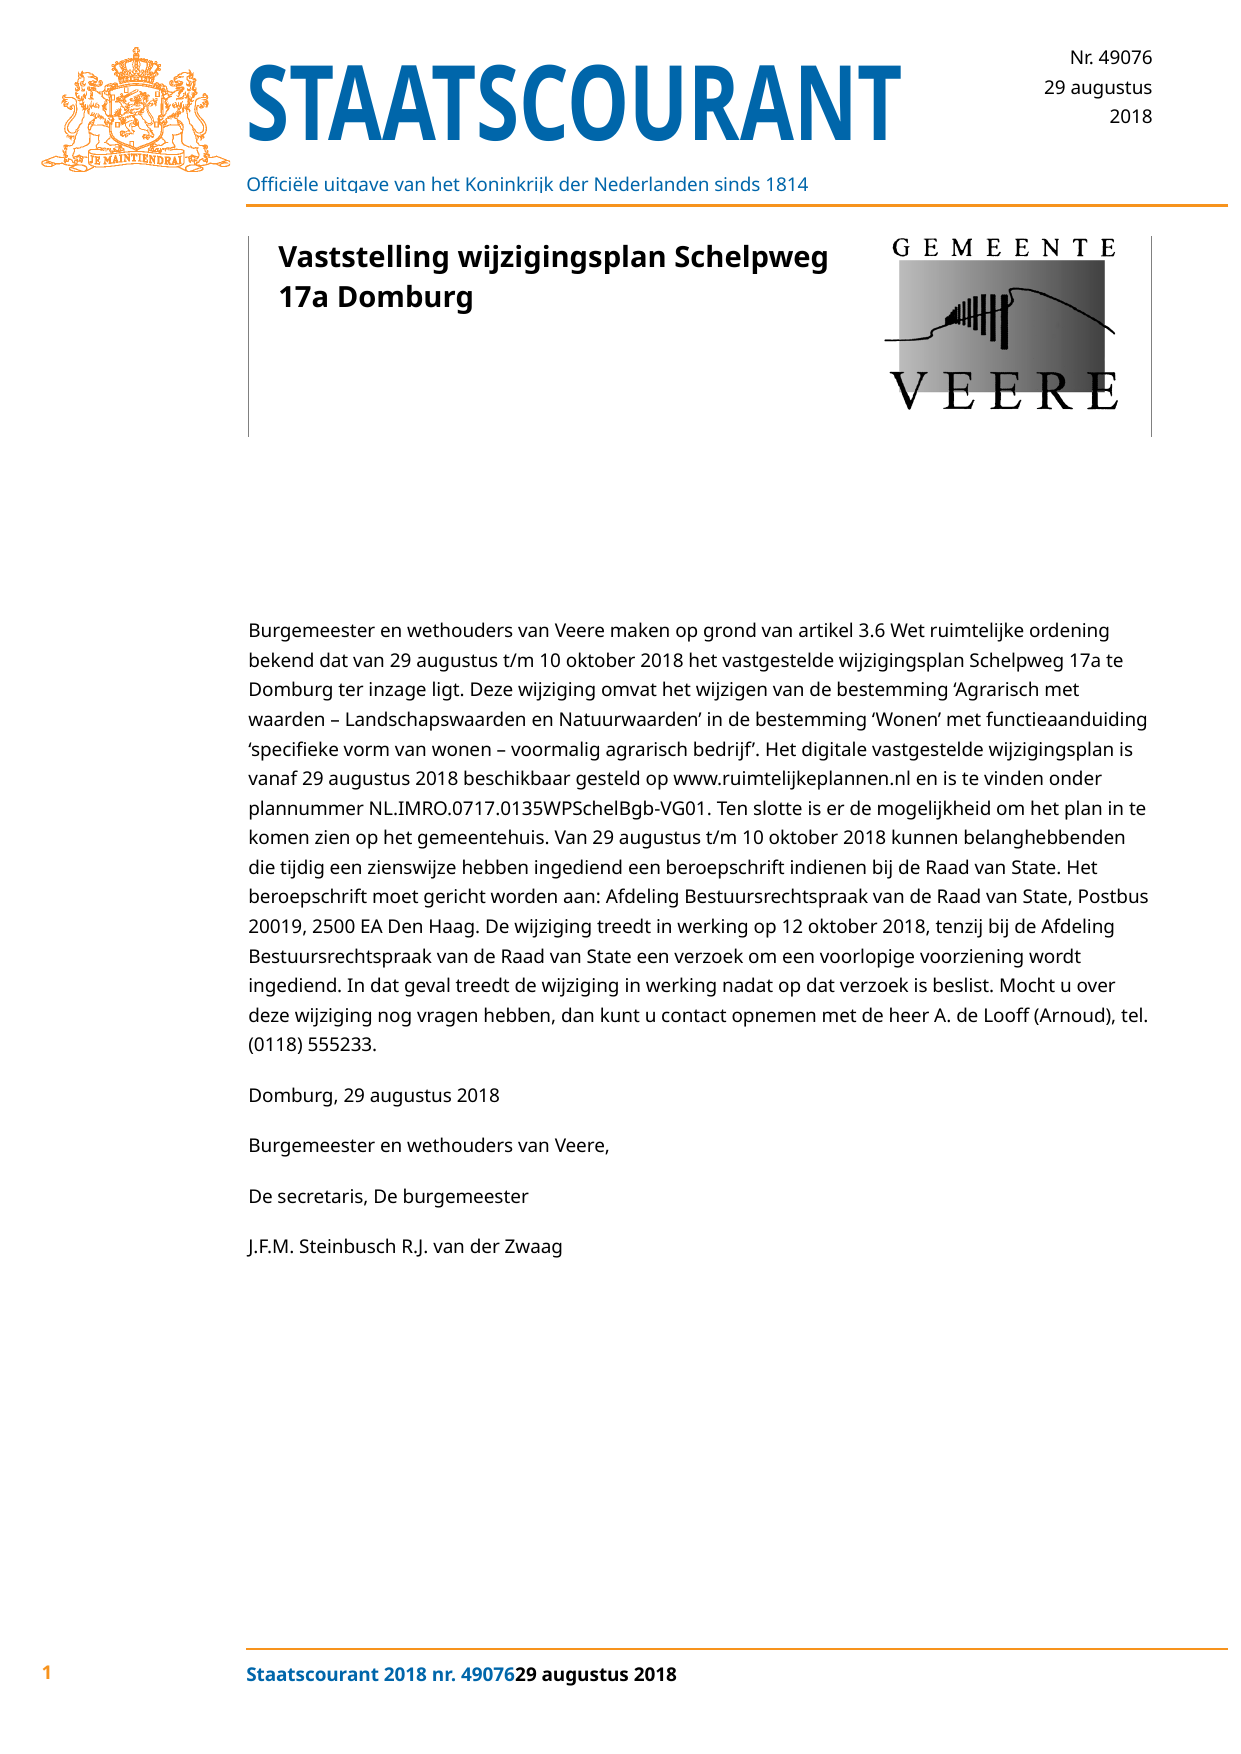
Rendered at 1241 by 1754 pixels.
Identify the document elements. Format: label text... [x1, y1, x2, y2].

picture [882, 236, 1119, 411]
picture [41, 47, 231, 172]
table_header [850, 236, 1151, 437]
text Burgemeester en wethouders van Veere maken op grond van artikel 3.6 Wet ruimtelijke ordening bekend dat van 29 augustus t/m 10 oktober 2018 het vastgestelde wijzigingsplan Schelpweg 17a te Domburg ter inzage ligt. Deze wijziging omvat het wijzigen van de bestemming ‘Agrarisch met waarden – Landschapswaarden en Natuurwaarden’ in de bestemming ‘Wonen’ met functieaanduiding ‘specifieke vorm van wonen – voormalig agrarisch bedrijf’. Het digitale vastgestelde wijzigingsplan is vanaf 29 augustus 2018 beschikbaar gesteld op www.ruimtelijkeplannen.nl en is te vinden onder plannummer NL.IMRO.0717.0135WPSchelBgb-VG01. Ten slotte is er de mogelijkheid om het plan in te komen zien op het gemeentehuis. Van 29 augustus t/m 10 oktober 2018 kunnen belanghebbenden die tijdig een zienswijze hebben ingediend een beroepschrift indienen bij de Raad van State. Het beroepschrift moet gericht worden aan: Afdeling Bestuursrechtspraak van de Raad van State, Postbus 20019, 2500 EA Den Haag. De wijziging treedt in werking op 12 oktober 2018, tenzij bij de Afdeling Bestuursrechtspraak van de Raad van State een verzoek om een voorlopige voorziening wordt ingediend. In dat geval treedt de wijziging in werking nadat op dat verzoek is beslist. Mocht u over deze wijziging nog vragen hebben, dan kunt u contact opnemen met de heer A. de Looff (Arnoud), tel. (0118) 555233. [248, 617, 1152, 1057]
text Domburg, 29 augustus 2018 [248, 1082, 1152, 1108]
text De secretaris, De burgemeester [248, 1183, 1152, 1209]
text J.F.M. Steinbusch R.J. van der Zwaag [248, 1233, 1152, 1259]
text Burgemeester en wethouders van Veere, [248, 1132, 1152, 1158]
table_header Vaststelling wijzigingsplan Schelpweg 17a Domburg [249, 236, 850, 437]
